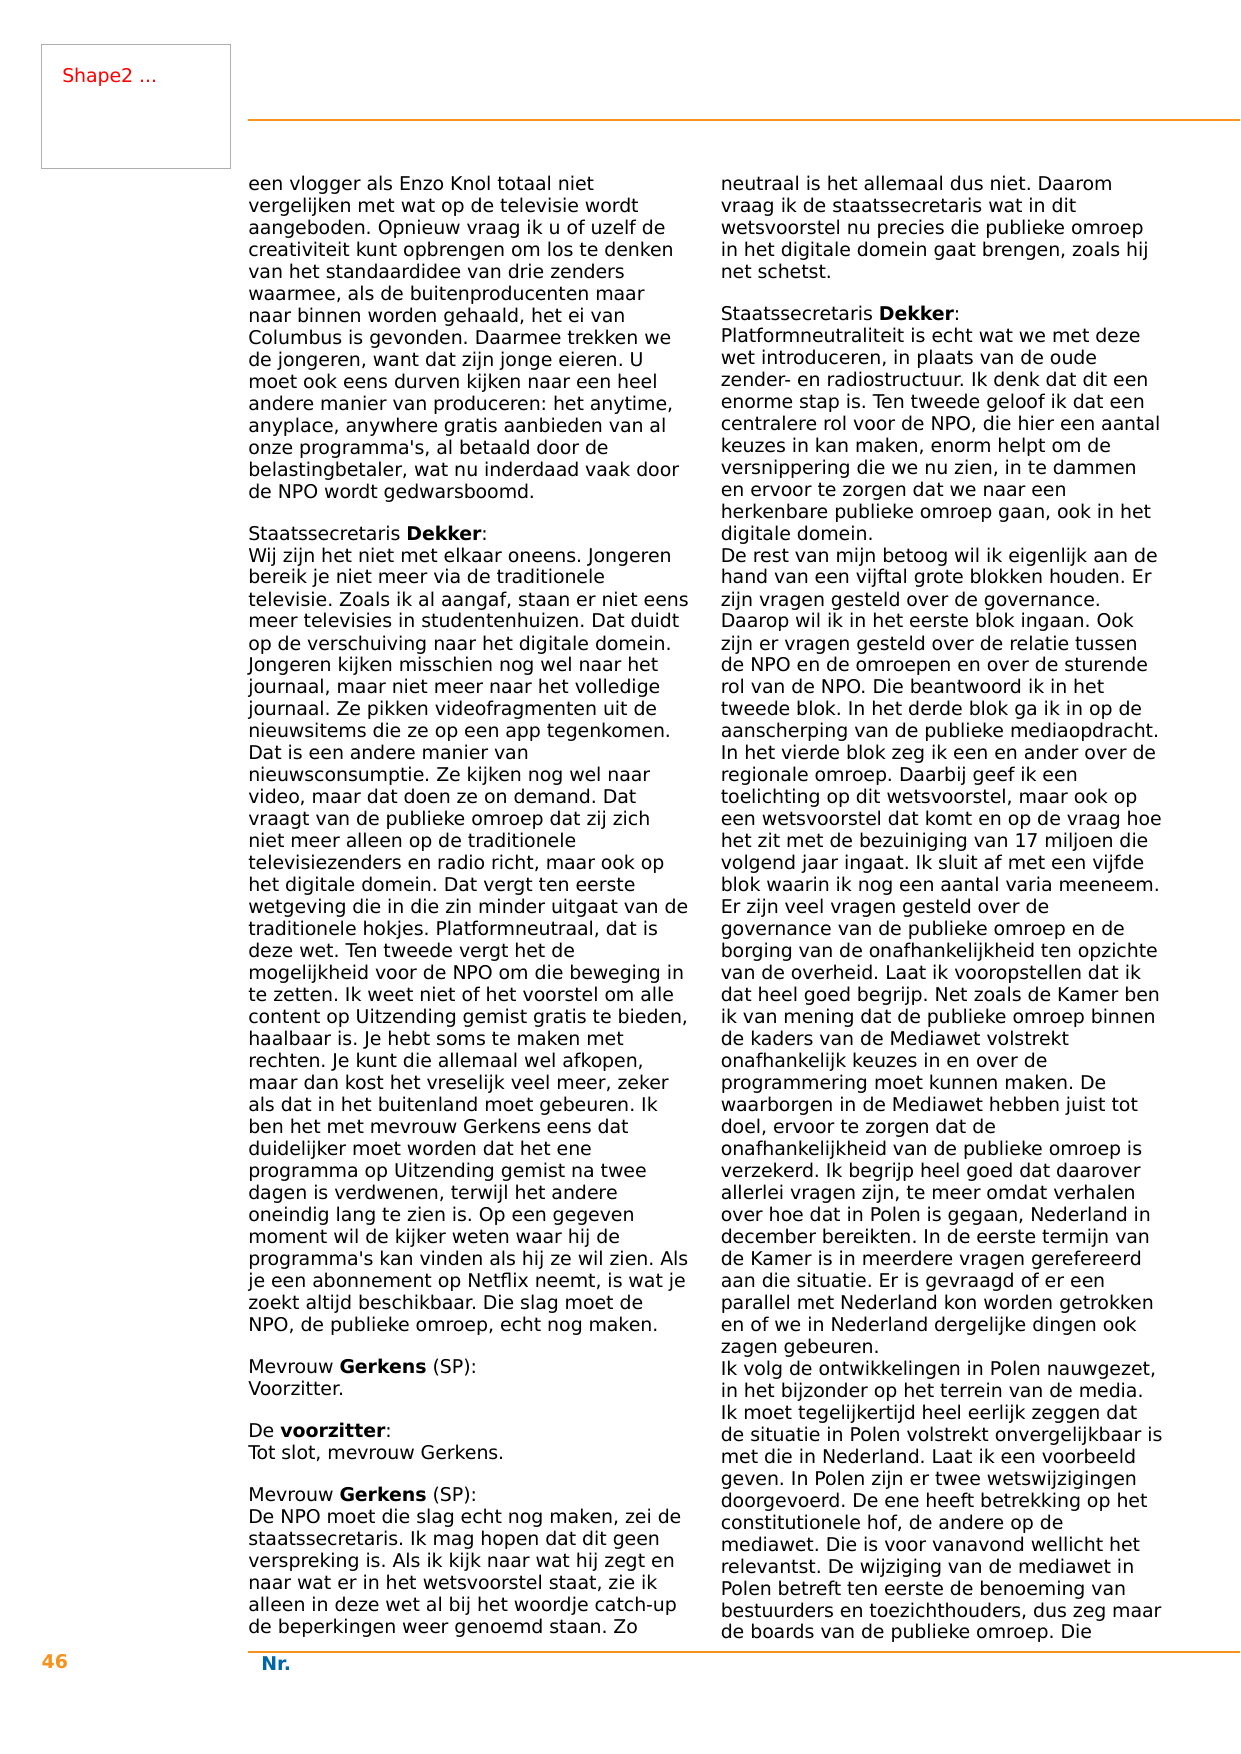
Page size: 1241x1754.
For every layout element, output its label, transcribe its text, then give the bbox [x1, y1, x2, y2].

text Staatssecretaris Dekker: [721, 303, 1163, 325]
text Ik volg de ontwikkelingen in Polen nauwgezet, in het bijzonder op het terrein van de media. Ik moet tegelijkertijd heel eerlijk zeggen dat de situatie in Polen volstrekt onvergelijkbaar is met die in Nederland. Laat ik een voorbeeld geven. In Polen zijn er twee wetswijzigingen doorgevoerd. De ene heeft betrekking op het constitutionele hof, de andere op de mediawet. Die is voor vanavond wellicht het relevantst. De wijziging van de mediawet in Polen betreft ten eerste de benoeming van bestuurders en toezichthouders, dus zeg maar de boards van de publieke omroep. Die [721, 1358, 1163, 1643]
text De voorzitter: [248, 1420, 691, 1442]
text Platformneutraliteit is echt wat we met deze wet introduceren, in plaats van de oude zender- en radiostructuur. Ik denk dat dit een enorme stap is. Ten tweede geloof ik dat een centralere rol voor de NPO, die hier een aantal keuzes in kan maken, enorm helpt om de versnippering die we nu zien, in te dammen en ervoor te zorgen dat we naar een herkenbare publieke omroep gaan, ook in het digitale domein. [721, 325, 1163, 544]
text De NPO moet die slag echt nog maken, zei de staatssecretaris. Ik mag hopen dat dit geen verspreking is. Als ik kijk naar wat hij zegt en naar wat er in het wetsvoorstel staat, zie ik alleen in deze wet al bij het woordje catch-up de beperkingen weer genoemd staan. Zo [248, 1506, 691, 1637]
text Tot slot, mevrouw Gerkens. [248, 1442, 691, 1464]
text Mevrouw Gerkens (SP): [248, 1356, 691, 1378]
text Wij zijn het niet met elkaar oneens. Jongeren bereik je niet meer via de traditionele televisie. Zoals ik al aangaf, staan er niet eens meer televisies in studentenhuizen. Dat duidt op de verschuiving naar het digitale domein. Jongeren kijken misschien nog wel naar het journaal, maar niet meer naar het volledige journaal. Ze pikken videofragmenten uit de nieuwsitems die ze op een app tegenkomen. Dat is een andere manier van nieuwsconsumptie. Ze kijken nog wel naar video, maar dat doen ze on demand. Dat vraagt van de publieke omroep dat zij zich niet meer alleen op de traditionele televisiezenders en radio richt, maar ook op het digitale domein. Dat vergt ten eerste wetgeving die in die zin minder uitgaat van de traditionele hokjes. Platformneutraal, dat is deze wet. Ten tweede vergt het de mogelijkheid voor de NPO om die beweging in te zetten. Ik weet niet of het voorstel om alle content op Uitzending gemist gratis te bieden, haalbaar is. Je hebt soms te maken met rechten. Je kunt die allemaal wel afkopen, maar dan kost het vreselijk veel meer, zeker als dat in het buitenland moet gebeuren. Ik ben het met mevrouw Gerkens eens dat duidelijker moet worden dat het ene programma op Uitzending gemist na twee dagen is verdwenen, terwijl het andere oneindig lang te zien is. Op een gegeven moment wil de kijker weten waar hij de programma's kan vinden als hij ze wil zien. Als je een abonnement op Netflix neemt, is wat je zoekt altijd beschikbaar. Die slag moet de NPO, de publieke omroep, echt nog maken. [248, 544, 691, 1336]
text een vlogger als Enzo Knol totaal niet vergelijken met wat op de televisie wordt aangeboden. Opnieuw vraag ik u of uzelf de creativiteit kunt opbrengen om los te denken van het standaardidee van drie zenders waarmee, als de buitenproducenten maar naar binnen worden gehaald, het ei van Columbus is gevonden. Daarmee trekken we de jongeren, want dat zijn jonge eieren. U moet ook eens durven kijken naar een heel andere manier van produceren: het anytime, anyplace, anywhere gratis aanbieden van al onze programma's, al betaald door de belastingbetaler, wat nu inderdaad vaak door de NPO wordt gedwarsboomd. [248, 173, 691, 502]
text Voorzitter. [248, 1378, 691, 1400]
text De rest van mijn betoog wil ik eigenlijk aan de hand van een vijftal grote blokken houden. Er zijn vragen gesteld over de governance. Daarop wil ik in het eerste blok ingaan. Ook zijn er vragen gesteld over de relatie tussen de NPO en de omroepen en over de sturende rol van de NPO. Die beantwoord ik in het tweede blok. In het derde blok ga ik in op de aanscherping van de publieke mediaopdracht. In het vierde blok zeg ik een en ander over de regionale omroep. Daarbij geef ik een toelichting op dit wetsvoorstel, maar ook op een wetsvoorstel dat komt en op de vraag hoe het zit met de bezuiniging van 17 miljoen die volgend jaar ingaat. Ik sluit af met een vijfde blok waarin ik nog een aantal varia meeneem. [721, 544, 1163, 896]
text neutraal is het allemaal dus niet. Daarom vraag ik de staatssecretaris wat in dit wetsvoorstel nu precies die publieke omroep in het digitale domein gaat brengen, zoals hij net schetst. [721, 173, 1163, 283]
text Staatssecretaris Dekker: [248, 522, 691, 544]
text Er zijn veel vragen gesteld over de governance van de publieke omroep en de borging van de onafhankelijkheid ten opzichte van de overheid. Laat ik vooropstellen dat ik dat heel goed begrijp. Net zoals de Kamer ben ik van mening dat de publieke omroep binnen de kaders van de Mediawet volstrekt onafhankelijk keuzes in en over de programmering moet kunnen maken. De waarborgen in de Mediawet hebben juist tot doel, ervoor te zorgen dat de onafhankelijkheid van de publieke omroep is verzekerd. Ik begrijp heel goed dat daarover allerlei vragen zijn, te meer omdat verhalen over hoe dat in Polen is gegaan, Nederland in december bereikten. In de eerste termijn van de Kamer is in meerdere vragen gerefereerd aan die situatie. Er is gevraagd of er een parallel met Nederland kon worden getrokken en of we in Nederland dergelijke dingen ook zagen gebeuren. [721, 896, 1163, 1358]
text Mevrouw Gerkens (SP): [248, 1484, 691, 1506]
